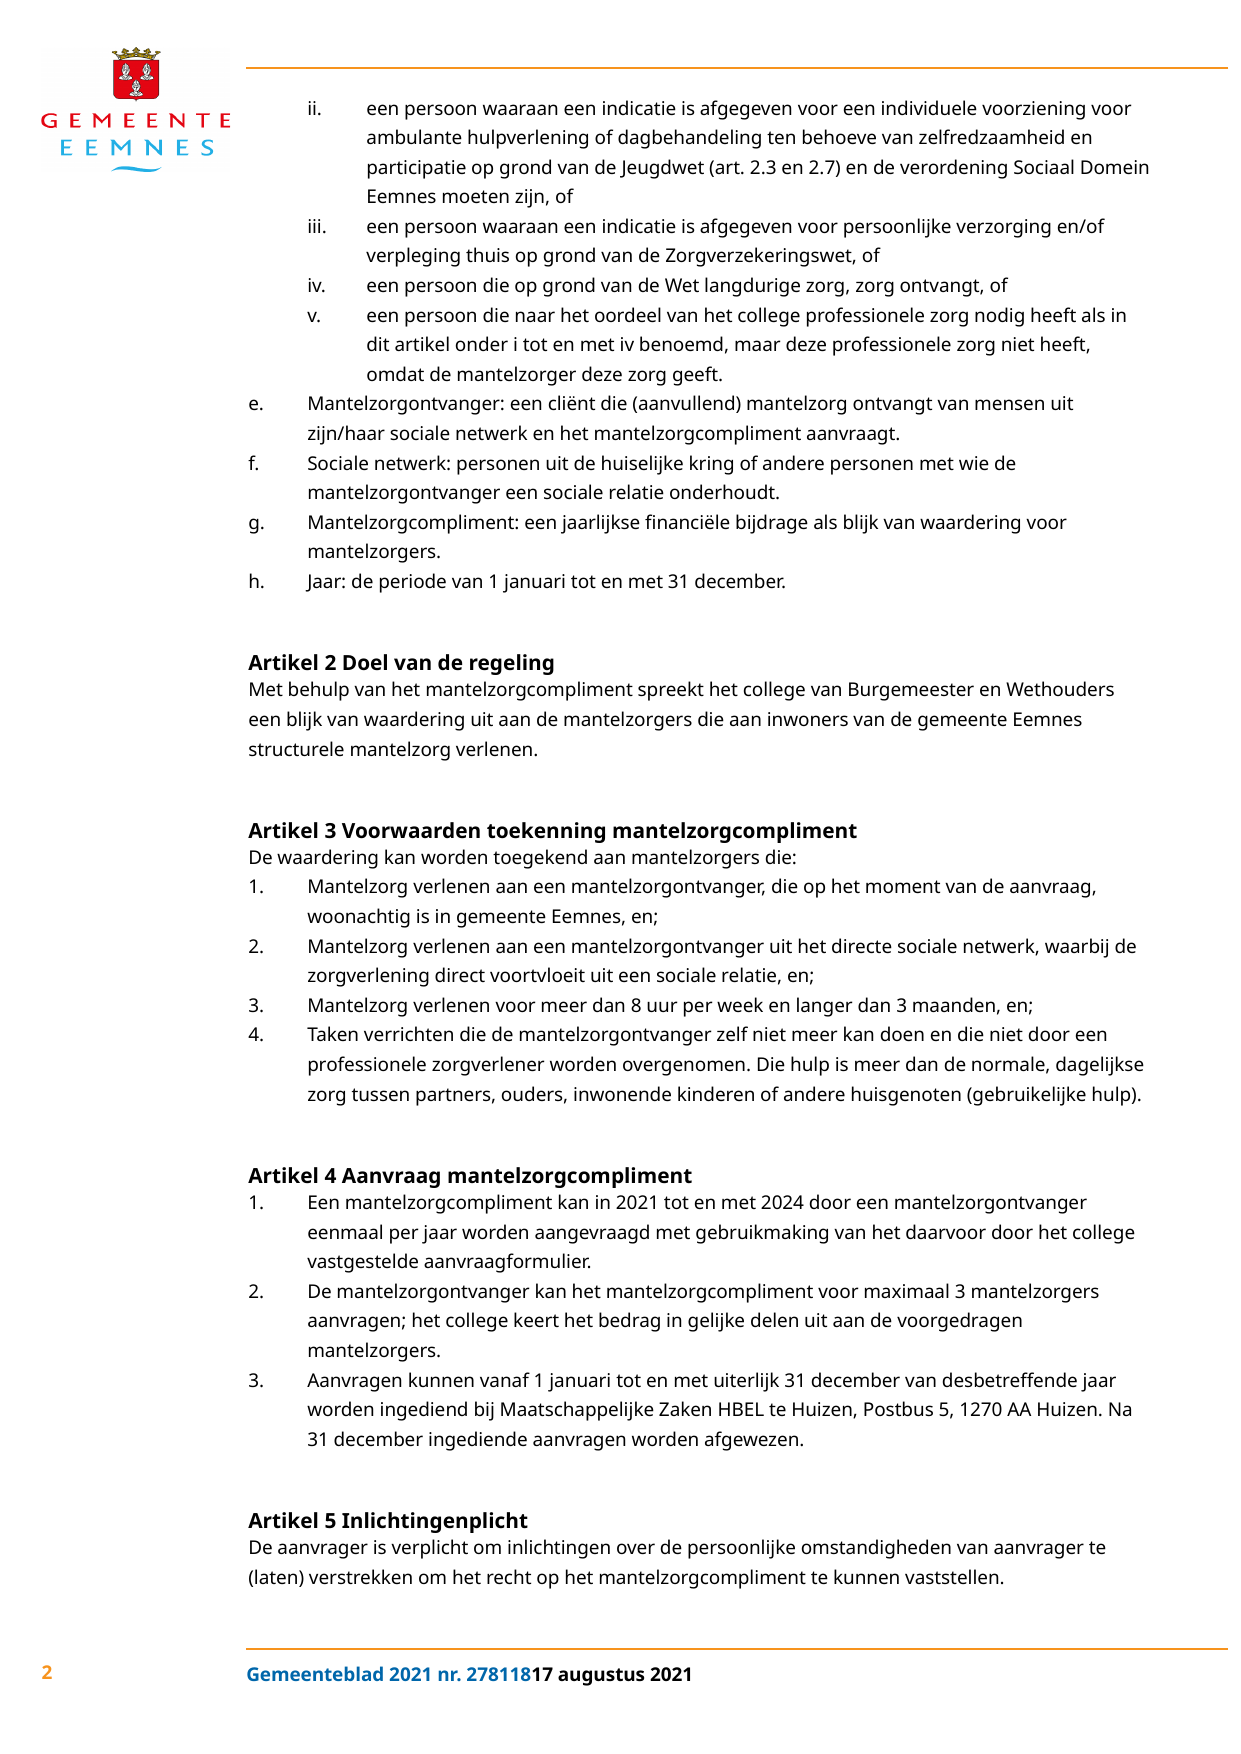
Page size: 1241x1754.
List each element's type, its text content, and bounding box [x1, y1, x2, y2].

list Taken verrichten die de mantelzorgontvanger zelf niet meer kan doen en die niet door een professionele zorgverlener worden overgenomen. Die hulp is meer dan de normale, dagelijkse zorg tussen partners, ouders, inwonende kinderen of andere huisgenoten (gebruikelijke hulp). [248, 1022, 1152, 1107]
list Mantelzorg verlenen aan een mantelzorgontvanger uit het directe sociale netwerk, waarbij de zorgverlening direct voortvloeit uit een sociale relatie, en; [248, 933, 1152, 988]
text De aanvrager is verplicht om inlichtingen over de persoonlijke omstandigheden van aanvrager te (laten) verstrekken om het recht op het mantelzorgcompliment te kunnen vaststellen. [248, 1534, 1152, 1590]
text Artikel 4 Aanvraag mantelzorgcompliment [248, 1161, 1152, 1189]
list Aanvragen kunnen vanaf 1 januari tot en met uiterlijk 31 december van desbetreffende jaar worden ingediend bij Maatschappelijke Zaken HBEL te Huizen, Postbus 5, 1270 AA Huizen. Na 31 december ingediende aanvragen worden afgewezen. [248, 1367, 1152, 1452]
text Met behulp van het mantelzorgcompliment spreekt het college van Burgemeester en Wethouders een blijk van waardering uit aan de mantelzorgers die aan inwoners van de gemeente Eemnes structurele mantelzorg verlenen. [248, 677, 1152, 761]
list Mantelzorg verlenen aan een mantelzorgontvanger, die op het moment van de aanvraag, woonachtig is in gemeente Eemnes, en; [248, 874, 1152, 929]
list De mantelzorgontvanger kan het mantelzorgcompliment voor maximaal 3 mantelzorgers aanvragen; het college keert het bedrag in gelijke delen uit aan de voorgedragen mantelzorgers. [248, 1278, 1152, 1363]
list Sociale netwerk: personen uit de huiselijke kring of andere personen met wie de mantelzorgontvanger een sociale relatie onderhoudt. [248, 450, 1152, 505]
list een persoon waaraan een indicatie is afgegeven voor een individuele voorziening voor ambulante hulpverlening of dagbehandeling ten behoeve van zelfredzaamheid en participatie op grond van de Jeugdwet (art. 2.3 en 2.7) en de verordening Sociaal Domein Eemnes moeten zijn, of [307, 95, 1152, 209]
text Artikel 2 Doel van de regeling [248, 648, 1152, 677]
list een persoon die op grond van de Wet langdurige zorg, zorg ontvangt, of [307, 272, 1152, 298]
list Mantelzorgontvanger: een cliënt die (aanvullend) mantelzorg ontvangt van mensen uit zijn/haar sociale netwerk en het mantelzorgcompliment aanvraagt. [248, 391, 1152, 446]
list Mantelzorgcompliment: een jaarlijkse financiële bijdrage als blijk van waardering voor mantelzorgers. [248, 509, 1152, 564]
list Een mantelzorgcompliment kan in 2021 tot en met 2024 door een mantelzorgontvanger eenmaal per jaar worden aangevraagd met gebruikmaking van het daarvoor door het college vastgestelde aanvraagformulier. [248, 1189, 1152, 1274]
text Artikel 3 Voorwaarden toekenning mantelzorgcompliment [248, 816, 1152, 844]
list een persoon die naar het oordeel van het college professionele zorg nodig heeft als in dit artikel onder i tot en met iv benoemd, maar deze professionele zorg niet heeft, omdat de mantelzorger deze zorg geeft. [307, 302, 1152, 387]
list een persoon waaraan een indicatie is afgegeven voor persoonlijke verzorging en/of verpleging thuis op grond van de Zorgverzekeringswet, of [307, 213, 1152, 268]
list Mantelzorg verlenen voor meer dan 8 uur per week en langer dan 3 maanden, en; [248, 992, 1152, 1018]
picture [41, 47, 231, 172]
text De waardering kan worden toegekend aan mantelzorgers die: [248, 844, 1152, 870]
text Artikel 5 Inlichtingenplicht [248, 1506, 1152, 1534]
list Jaar: de periode van 1 januari tot en met 31 december. [248, 568, 1152, 594]
